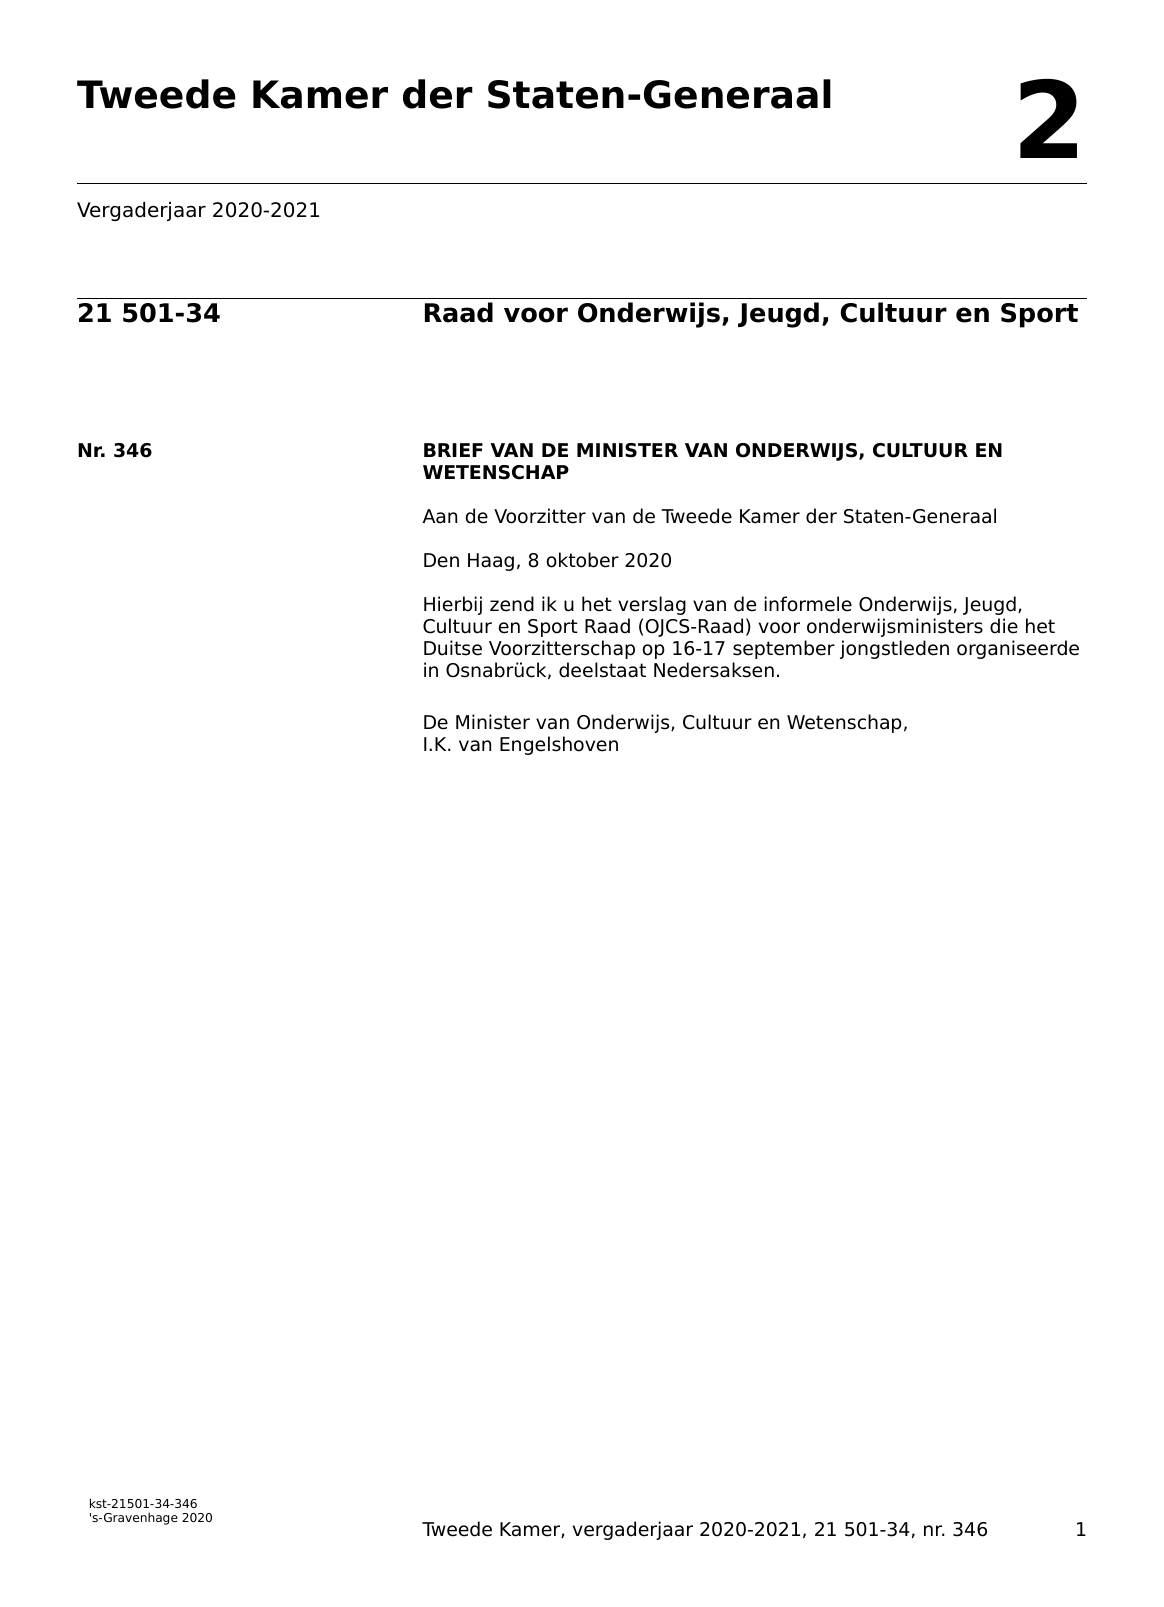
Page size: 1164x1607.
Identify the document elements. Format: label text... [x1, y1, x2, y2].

subtitle Nr. 346 BRIEF VAN DE MINISTER VAN ONDERWIJS, CULTUUR EN WETENSCHAP [77, 440, 1087, 484]
text De Minister van Onderwijs, Cultuur en Wetenschap, I.K. van Engelshoven [422, 712, 1087, 756]
text 's-Gravenhage 2020 [88, 1511, 323, 1525]
table_cell Vergaderjaar 2020-2021 [77, 184, 1087, 298]
table_header 2 [886, 59, 1087, 183]
text kst-21501-34-346 [88, 1497, 323, 1511]
subtitle 21 501-34 Raad voor Onderwijs, Jeugd, Cultuur en Sport [77, 299, 1087, 329]
table_header Tweede Kamer der Staten-Generaal [77, 59, 886, 183]
text Den Haag, 8 oktober 2020 [422, 550, 1087, 572]
text Aan de Voorzitter van de Tweede Kamer der Staten-Generaal [422, 506, 1087, 528]
text Hierbij zend ik u het verslag van de informele Onderwijs, Jeugd, Cultuur en Sport Raad (OJCS-Raad) voor onderwijsministers die het Duitse Voorzitterschap op 16-17 september jongstleden organiseerde in Osnabrück, deelstaat Nedersaksen. [422, 594, 1087, 682]
